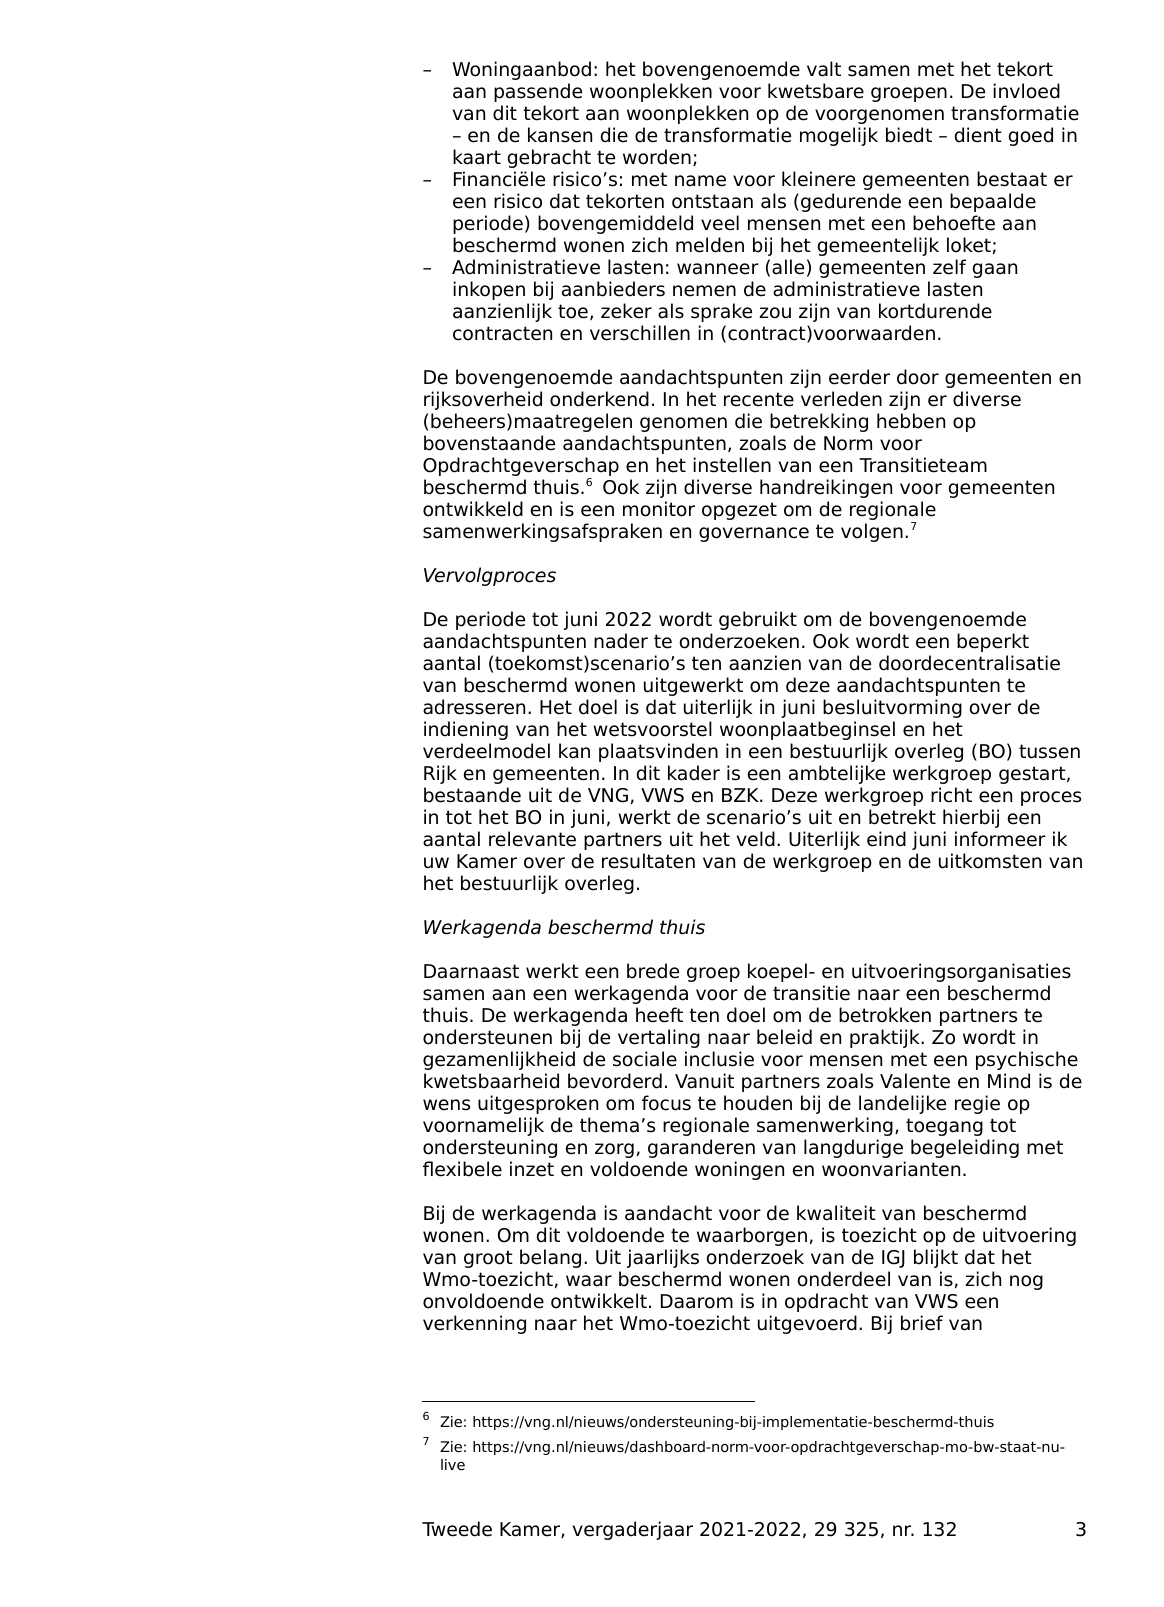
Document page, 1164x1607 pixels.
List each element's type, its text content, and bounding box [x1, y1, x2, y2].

text De periode tot juni 2022 wordt gebruikt om de bovengenoemde aandachtspunten nader te onderzoeken. Ook wordt een beperkt aantal (toekomst)scenario’s ten aanzien van de doordecentralisatie van beschermd wonen uitgewerkt om deze aandachtspunten te adresseren. Het doel is dat uiterlijk in juni besluitvorming over de indiening van het wetsvoorstel woonplaatbeginsel en het verdeelmodel kan plaatsvinden in een bestuurlijk overleg (BO) tussen Rijk en gemeenten. In dit kader is een ambtelijke werkgroep gestart, bestaande uit de VNG, VWS en BZK. Deze werkgroep richt een proces in tot het BO in juni, werkt de scenario’s uit en betrekt hierbij een aantal relevante partners uit het veld. Uiterlijk eind juni informeer ik uw Kamer over de resultaten van de werkgroep en de uitkomsten van het bestuurlijk overleg. [422, 609, 1087, 895]
text De bovengenoemde aandachtspunten zijn eerder door gemeenten en rijksoverheid onderkend. In het recente verleden zijn er diverse (beheers)maatregelen genomen die betrekking hebben op bovenstaande aandachtspunten, zoals de Norm voor Opdrachtgeverschap en het instellen van een Transitieteam beschermd thuis. Ook zijn diverse handreikingen voor gemeenten ontwikkeld en is een monitor opgezet om de regionale samenwerkingsafspraken en governance te volgen. [422, 367, 1087, 543]
text – Financiële risico’s: met name voor kleinere gemeenten bestaat er een risico dat tekorten ontstaan als (gedurende een bepaalde periode) bovengemiddeld veel mensen met een behoefte aan beschermd wonen zich melden bij het gemeentelijk loket; [422, 169, 1087, 257]
text – Administratieve lasten: wanneer (alle) gemeenten zelf gaan inkopen bij aanbieders nemen de administratieve lasten aanzienlijk toe, zeker als sprake zou zijn van kortdurende contracten en verschillen in (contract)voorwaarden. [422, 257, 1087, 345]
text Bij de werkagenda is aandacht voor de kwaliteit van beschermd wonen. Om dit voldoende te waarborgen, is toezicht op de uitvoering van groot belang. Uit jaarlijks onderzoek van de IGJ blijkt dat het Wmo-toezicht, waar beschermd wonen onderdeel van is, zich nog onvoldoende ontwikkelt. Daarom is in opdracht van VWS een verkenning naar het Wmo-toezicht uitgevoerd. Bij brief van [422, 1203, 1087, 1335]
text Daarnaast werkt een brede groep koepel- en uitvoeringsorganisaties samen aan een werkagenda voor de transitie naar een beschermd thuis. De werkagenda heeft ten doel om de betrokken partners te ondersteunen bij de vertaling naar beleid en praktijk. Zo wordt in gezamenlijkheid de sociale inclusie voor mensen met een psychische kwetsbaarheid bevorderd. Vanuit partners zoals Valente en Mind is de wens uitgesproken om focus te houden bij de landelijke regie op voornamelijk de thema’s regionale samenwerking, toegang tot ondersteuning en zorg, garanderen van langdurige begeleiding met flexibele inzet en voldoende woningen en woonvarianten. [422, 961, 1087, 1181]
text Zie: https://vng.nl/nieuws/dashboard-norm-voor-opdrachtgeverschap-mo-bw-staat-nu-live [422, 1435, 1087, 1474]
subtitle Vervolgproces [422, 565, 1087, 587]
text – Woningaanbod: het bovengenoemde valt samen met het tekort aan passende woonplekken voor kwetsbare groepen. De invloed van dit tekort aan woonplekken op de voorgenomen transformatie – en de kansen die de transformatie mogelijk biedt – dient goed in kaart gebracht te worden; [422, 59, 1087, 169]
text Zie: https://vng.nl/nieuws/ondersteuning-bij-implementatie-beschermd-thuis [422, 1410, 1087, 1432]
subtitle Werkagenda beschermd thuis [422, 917, 1087, 939]
